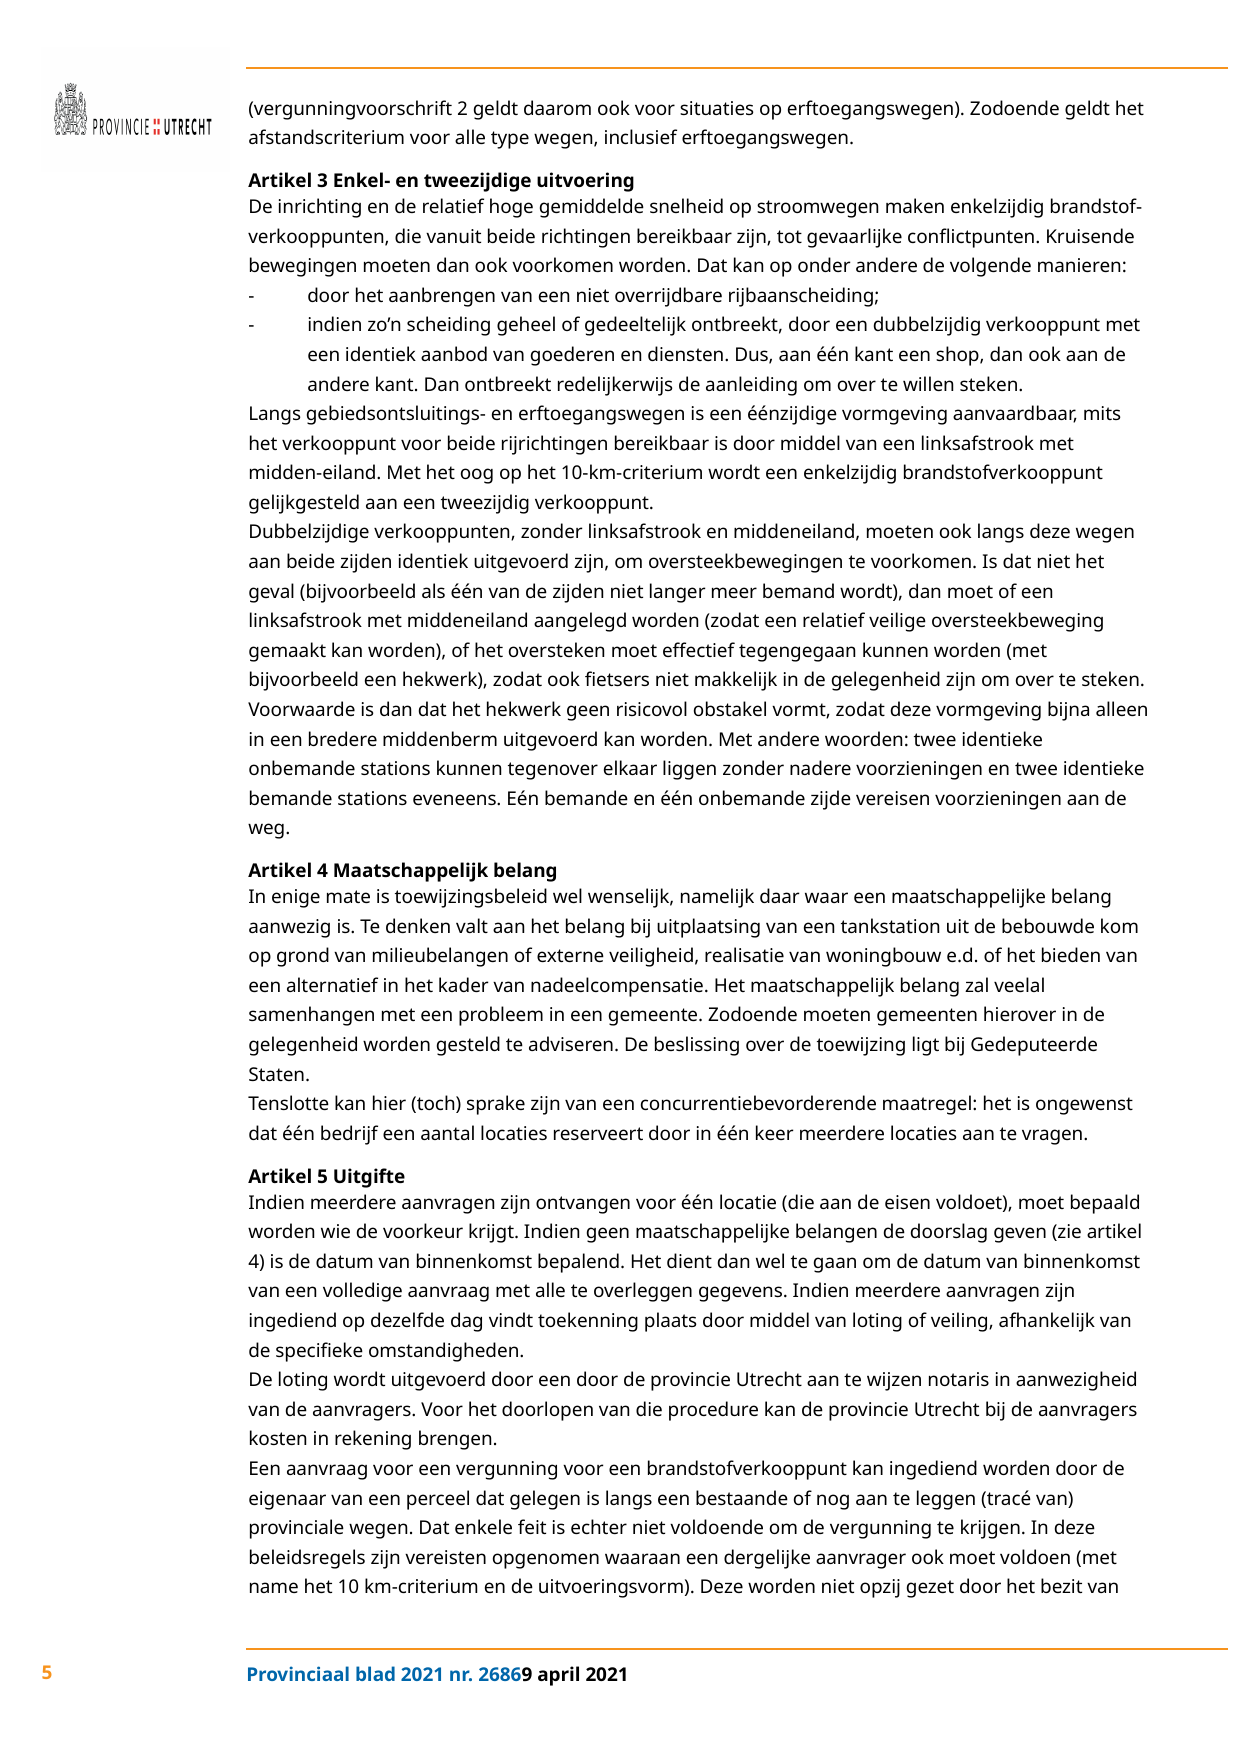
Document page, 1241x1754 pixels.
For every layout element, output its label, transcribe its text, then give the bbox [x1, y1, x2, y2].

list indien zo’n scheiding geheel of gedeeltelijk ontbreekt, door een dubbelzijdig verkooppunt met een identiek aanbod van goederen en diensten. Dus, aan één kant een shop, dan ook aan de andere kant. Dan ontbreekt redelijkerwijs de aanleiding om over te willen steken. [248, 312, 1152, 396]
text Dubbelzijdige verkooppunten, zonder linksafstrook en middeneiland, moeten ook langs deze wegen aan beide zijden identiek uitgevoerd zijn, om oversteekbewegingen te voorkomen. Is dat niet het geval (bijvoorbeeld als één van de zijden niet langer meer bemand wordt), dan moet of een linksafstrook met middeneiland aangelegd worden (zodat een relatief veilige oversteekbeweging gemaakt kan worden), of het oversteken moet effectief tegengegaan kunnen worden (met bijvoorbeeld een hekwerk), zodat ook fietsers niet makkelijk in de gelegenheid zijn om over te steken. Voorwaarde is dan dat het hekwerk geen risicovol obstakel vormt, zodat deze vormgeving bijna alleen in een bredere middenberm uitgevoerd kan worden. Met andere woorden: twee identieke onbemande stations kunnen tegenover elkaar liggen zonder nadere voorzieningen en twee identieke bemande stations eveneens. Eén bemande en één onbemande zijde vereisen voorzieningen aan de weg. [248, 519, 1152, 840]
text Artikel 5 Uitgifte [248, 1163, 1152, 1189]
text Tenslotte kan hier (toch) sprake zijn van een concurrentiebevorderende maatregel: het is ongewenst dat één bedrijf een aantal locaties reserveert door in één keer meerdere locaties aan te vragen. [248, 1090, 1152, 1146]
text Indien meerdere aanvragen zijn ontvangen voor één locatie (die aan de eisen voldoet), moet bepaald worden wie de voorkeur krijgt. Indien geen maatschappelijke belangen de doorslag geven (zie artikel 4) is de datum van binnenkomst bepalend. Het dient dan wel te gaan om de datum van binnenkomst van een volledige aanvraag met alle te overleggen gegevens. Indien meerdere aanvragen zijn ingediend op dezelfde dag vindt toekenning plaats door middel van loting of veiling, afhankelijk van de specifieke omstandigheden. [248, 1189, 1152, 1362]
list door het aanbrengen van een niet overrijdbare rijbaanscheiding; [248, 282, 1152, 308]
picture [41, 47, 231, 172]
text Langs gebiedsontsluitings- en erftoegangswegen is een éénzijdige vormgeving aanvaardbaar, mits het verkooppunt voor beide rijrichtingen bereikbaar is door middel van een linksafstrook met midden-eiland. Met het oog op het 10-km-criterium wordt een enkelzijdig brandstofverkooppunt gelijkgesteld aan een tweezijdig verkooppunt. [248, 400, 1152, 515]
text In enige mate is toewijzingsbeleid wel wenselijk, namelijk daar waar een maatschappelijke belang aanwezig is. Te denken valt aan het belang bij uitplaatsing van een tankstation uit de bebouwde kom op grond van milieubelangen of externe veiligheid, realisatie van woningbouw e.d. of het bieden van een alternatief in het kader van nadeelcompensatie. Het maatschappelijk belang zal veelal samenhangen met een probleem in een gemeente. Zodoende moeten gemeenten hierover in de gelegenheid worden gesteld te adviseren. De beslissing over de toewijzing ligt bij Gedeputeerde Staten. [248, 883, 1152, 1087]
text De inrichting en de relatief hoge gemiddelde snelheid op stroomwegen maken enkelzijdig brandstof-verkooppunten, die vanuit beide richtingen bereikbaar zijn, tot gevaarlijke conflictpunten. Kruisende bewegingen moeten dan ook voorkomen worden. Dat kan op onder andere de volgende manieren: [248, 193, 1152, 278]
text Een aanvraag voor een vergunning voor een brandstofverkooppunt kan ingediend worden door de eigenaar van een perceel dat gelegen is langs een bestaande of nog aan te leggen (tracé van) provinciale wegen. Dat enkele feit is echter niet voldoende om de vergunning te krijgen. In deze beleidsregels zijn vereisten opgenomen waaraan een dergelijke aanvrager ook moet voldoen (met name het 10 km-criterium en de uitvoeringsvorm). Deze worden niet opzij gezet door het bezit van [248, 1455, 1152, 1599]
text (vergunningvoorschrift 2 geldt daarom ook voor situaties op erftoegangswegen). Zodoende geldt het afstandscriterium voor alle type wegen, inclusief erftoegangswegen. [248, 95, 1152, 150]
text Artikel 3 Enkel- en tweezijdige uitvoering [248, 167, 1152, 193]
text Artikel 4 Maatschappelijk belang [248, 858, 1152, 883]
text De loting wordt uitgevoerd door een door de provincie Utrecht aan te wijzen notaris in aanwezigheid van de aanvragers. Voor het doorlopen van die procedure kan de provincie Utrecht bij de aanvragers kosten in rekening brengen. [248, 1366, 1152, 1451]
